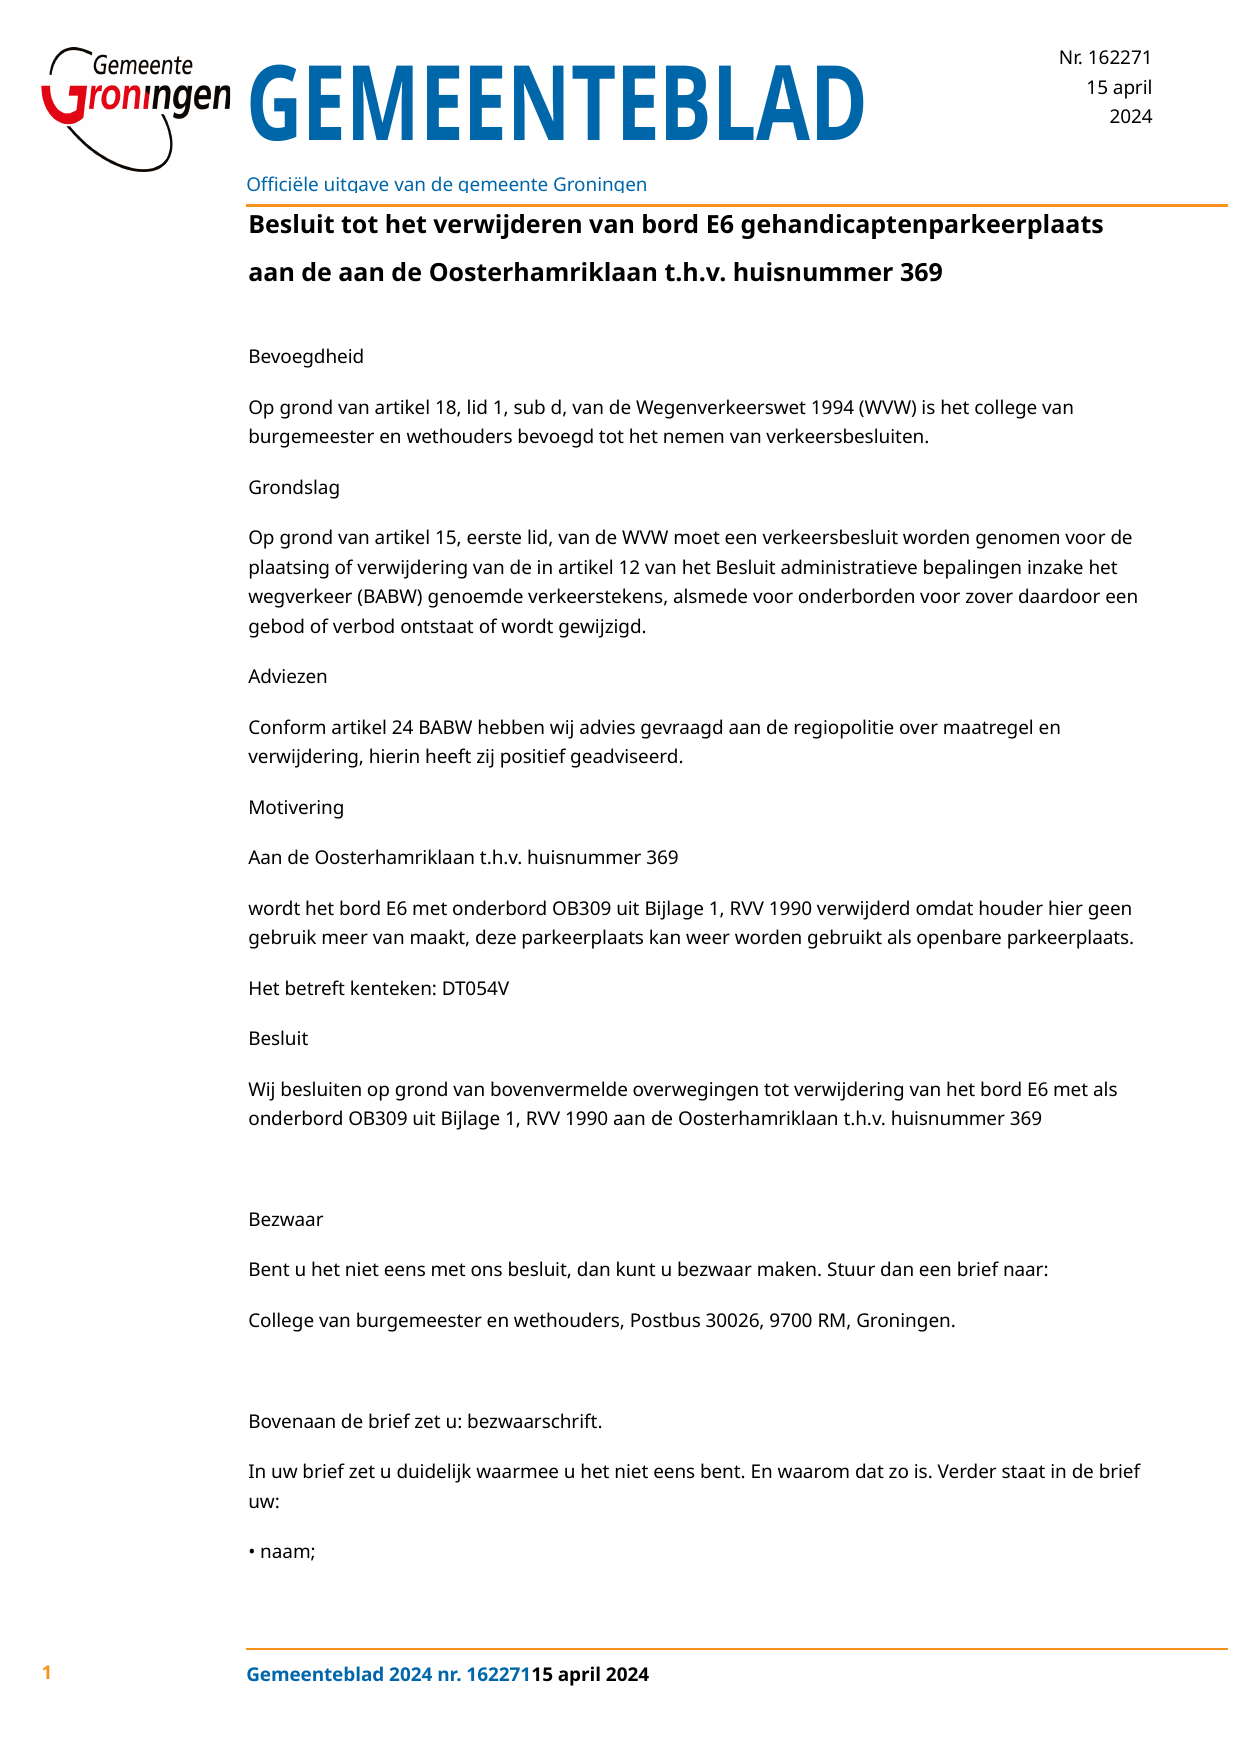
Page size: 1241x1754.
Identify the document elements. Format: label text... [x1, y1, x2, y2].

text Bezwaar [248, 1206, 1152, 1232]
text Het betreft kenteken: DT054V [248, 975, 1152, 1001]
text wordt het bord E6 met onderbord OB309 uit Bijlage 1, RVV 1990 verwijderd omdat houder hier geen gebruik meer van maakt, deze parkeerplaats kan weer worden gebruikt als openbare parkeerplaats. [248, 895, 1152, 950]
text College van burgemeester en wethouders, Postbus 30026, 9700 RM, Groningen. [248, 1307, 1152, 1333]
text Grondslag [248, 474, 1152, 500]
text Conform artikel 24 BABW hebben wij advies gevraagd aan de regiopolitie over maatregel en verwijdering, hierin heeft zij positief geadviseerd. [248, 714, 1152, 769]
text Bevoegdheid [248, 344, 1152, 369]
text Op grond van artikel 15, eerste lid, van de WVW moet een verkeersbesluit worden genomen voor de plaatsing of verwijdering van de in artikel 12 van het Besluit administratieve bepalingen inzake het wegverkeer (BABW) genoemde verkeerstekens, alsmede voor onderborden voor zover daardoor een gebod of verbod ontstaat of wordt gewijzigd. [248, 524, 1152, 639]
text Besluit tot het verwijderen van bord E6 gehandicaptenparkeerplaats aan de aan de Oosterhamriklaan t.h.v. huisnummer 369 [248, 207, 1152, 288]
text Adviezen [248, 664, 1152, 689]
picture [41, 47, 231, 172]
text Bent u het niet eens met ons besluit, dan kunt u bezwaar maken. Stuur dan een brief naar: [248, 1257, 1152, 1282]
text • naam; [248, 1538, 1152, 1564]
text Motivering [248, 794, 1152, 820]
text Bovenaan de brief zet u: bezwaarschrift. [248, 1408, 1152, 1433]
text In uw brief zet u duidelijk waarmee u het niet eens bent. En waarom dat zo is. Verder staat in de brief uw: [248, 1458, 1152, 1513]
text Aan de Oosterhamriklaan t.h.v. huisnummer 369 [248, 844, 1152, 870]
text Besluit [248, 1025, 1152, 1051]
text Wij besluiten op grond van bovenvermelde overwegingen tot verwijdering van het bord E6 met als onderbord OB309 uit Bijlage 1, RVV 1990 aan de Oosterhamriklaan t.h.v. huisnummer 369 [248, 1076, 1152, 1131]
text Op grond van artikel 18, lid 1, sub d, van de Wegenverkeerswet 1994 (WVW) is het college van burgemeester en wethouders bevoegd tot het nemen van verkeersbesluiten. [248, 394, 1152, 449]
